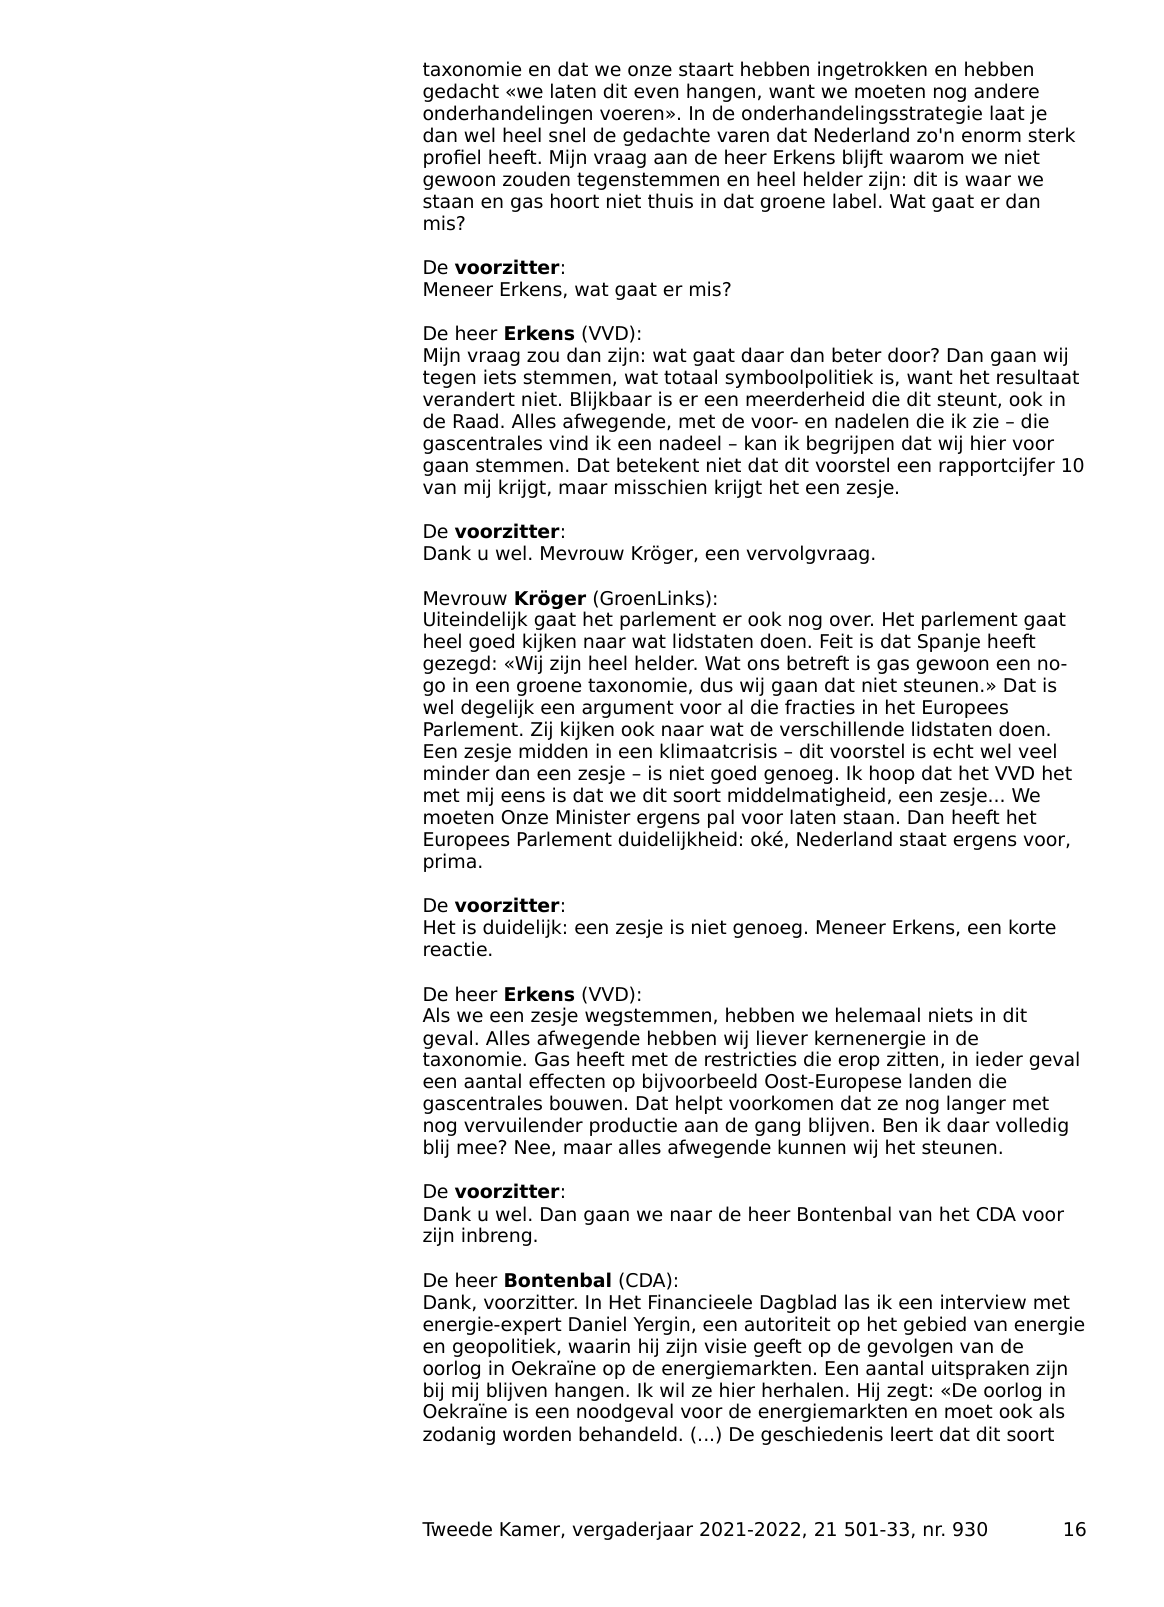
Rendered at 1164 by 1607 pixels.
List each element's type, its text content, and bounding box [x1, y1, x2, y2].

text taxonomie en dat we onze staart hebben ingetrokken en hebben gedacht «we laten dit even hangen, want we moeten nog andere onderhandelingen voeren». In de onderhandelingsstrategie laat je dan wel heel snel de gedachte varen dat Nederland zo'n enorm sterk profiel heeft. Mijn vraag aan de heer Erkens blijft waarom we niet gewoon zouden tegenstemmen en heel helder zijn: dit is waar we staan en gas hoort niet thuis in dat groene label. Wat gaat er dan mis? [422, 59, 1087, 235]
text De voorzitter: [422, 257, 1087, 279]
text Mevrouw Kröger (GroenLinks): [422, 587, 1087, 609]
text Dank u wel. Dan gaan we naar de heer Bontenbal van het CDA voor zijn inbreng. [422, 1203, 1087, 1247]
text De voorzitter: [422, 1181, 1087, 1203]
text De heer Bontenbal (CDA): [422, 1269, 1087, 1292]
text Dank, voorzitter. In Het Financieele Dagblad las ik een interview met energie-expert Daniel Yergin, een autoriteit op het gebied van energie en geopolitiek, waarin hij zijn visie geeft op de gevolgen van de oorlog in Oekraïne op de energiemarkten. Een aantal uitspraken zijn bij mij blijven hangen. Ik wil ze hier herhalen. Hij zegt: «De oorlog in Oekraïne is een noodgeval voor de energiemarkten en moet ook als zodanig worden behandeld. (...) De geschiedenis leert dat dit soort [422, 1292, 1087, 1445]
text Meneer Erkens, wat gaat er mis? [422, 279, 1087, 301]
text Dank u wel. Mevrouw Kröger, een vervolgvraag. [422, 543, 1087, 565]
text Uiteindelijk gaat het parlement er ook nog over. Het parlement gaat heel goed kijken naar wat lidstaten doen. Feit is dat Spanje heeft gezegd: «Wij zijn heel helder. Wat ons betreft is gas gewoon een no-go in een groene taxonomie, dus wij gaan dat niet steunen.» Dat is wel degelijk een argument voor al die fracties in het Europees Parlement. Zij kijken ook naar wat de verschillende lidstaten doen. Een zesje midden in een klimaatcrisis – dit voorstel is echt wel veel minder dan een zesje – is niet goed genoeg. Ik hoop dat het VVD het met mij eens is dat we dit soort middelmatigheid, een zesje... We moeten Onze Minister ergens pal voor laten staan. Dan heeft het Europees Parlement duidelijkheid: oké, Nederland staat ergens voor, prima. [422, 609, 1087, 873]
text Als we een zesje wegstemmen, hebben we helemaal niets in dit geval. Alles afwegende hebben wij liever kernenergie in de taxonomie. Gas heeft met de restricties die erop zitten, in ieder geval een aantal effecten op bijvoorbeeld Oost-Europese landen die gascentrales bouwen. Dat helpt voorkomen dat ze nog langer met nog vervuilender productie aan de gang blijven. Ben ik daar volledig blij mee? Nee, maar alles afwegende kunnen wij het steunen. [422, 1005, 1087, 1159]
text Het is duidelijk: een zesje is niet genoeg. Meneer Erkens, een korte reactie. [422, 917, 1087, 961]
text De voorzitter: [422, 521, 1087, 543]
text De heer Erkens (VVD): [422, 323, 1087, 345]
text Mijn vraag zou dan zijn: wat gaat daar dan beter door? Dan gaan wij tegen iets stemmen, wat totaal symboolpolitiek is, want het resultaat verandert niet. Blijkbaar is er een meerderheid die dit steunt, ook in de Raad. Alles afwegende, met de voor- en nadelen die ik zie – die gascentrales vind ik een nadeel – kan ik begrijpen dat wij hier voor gaan stemmen. Dat betekent niet dat dit voorstel een rapportcijfer 10 van mij krijgt, maar misschien krijgt het een zesje. [422, 345, 1087, 499]
text De voorzitter: [422, 895, 1087, 917]
text De heer Erkens (VVD): [422, 983, 1087, 1005]
